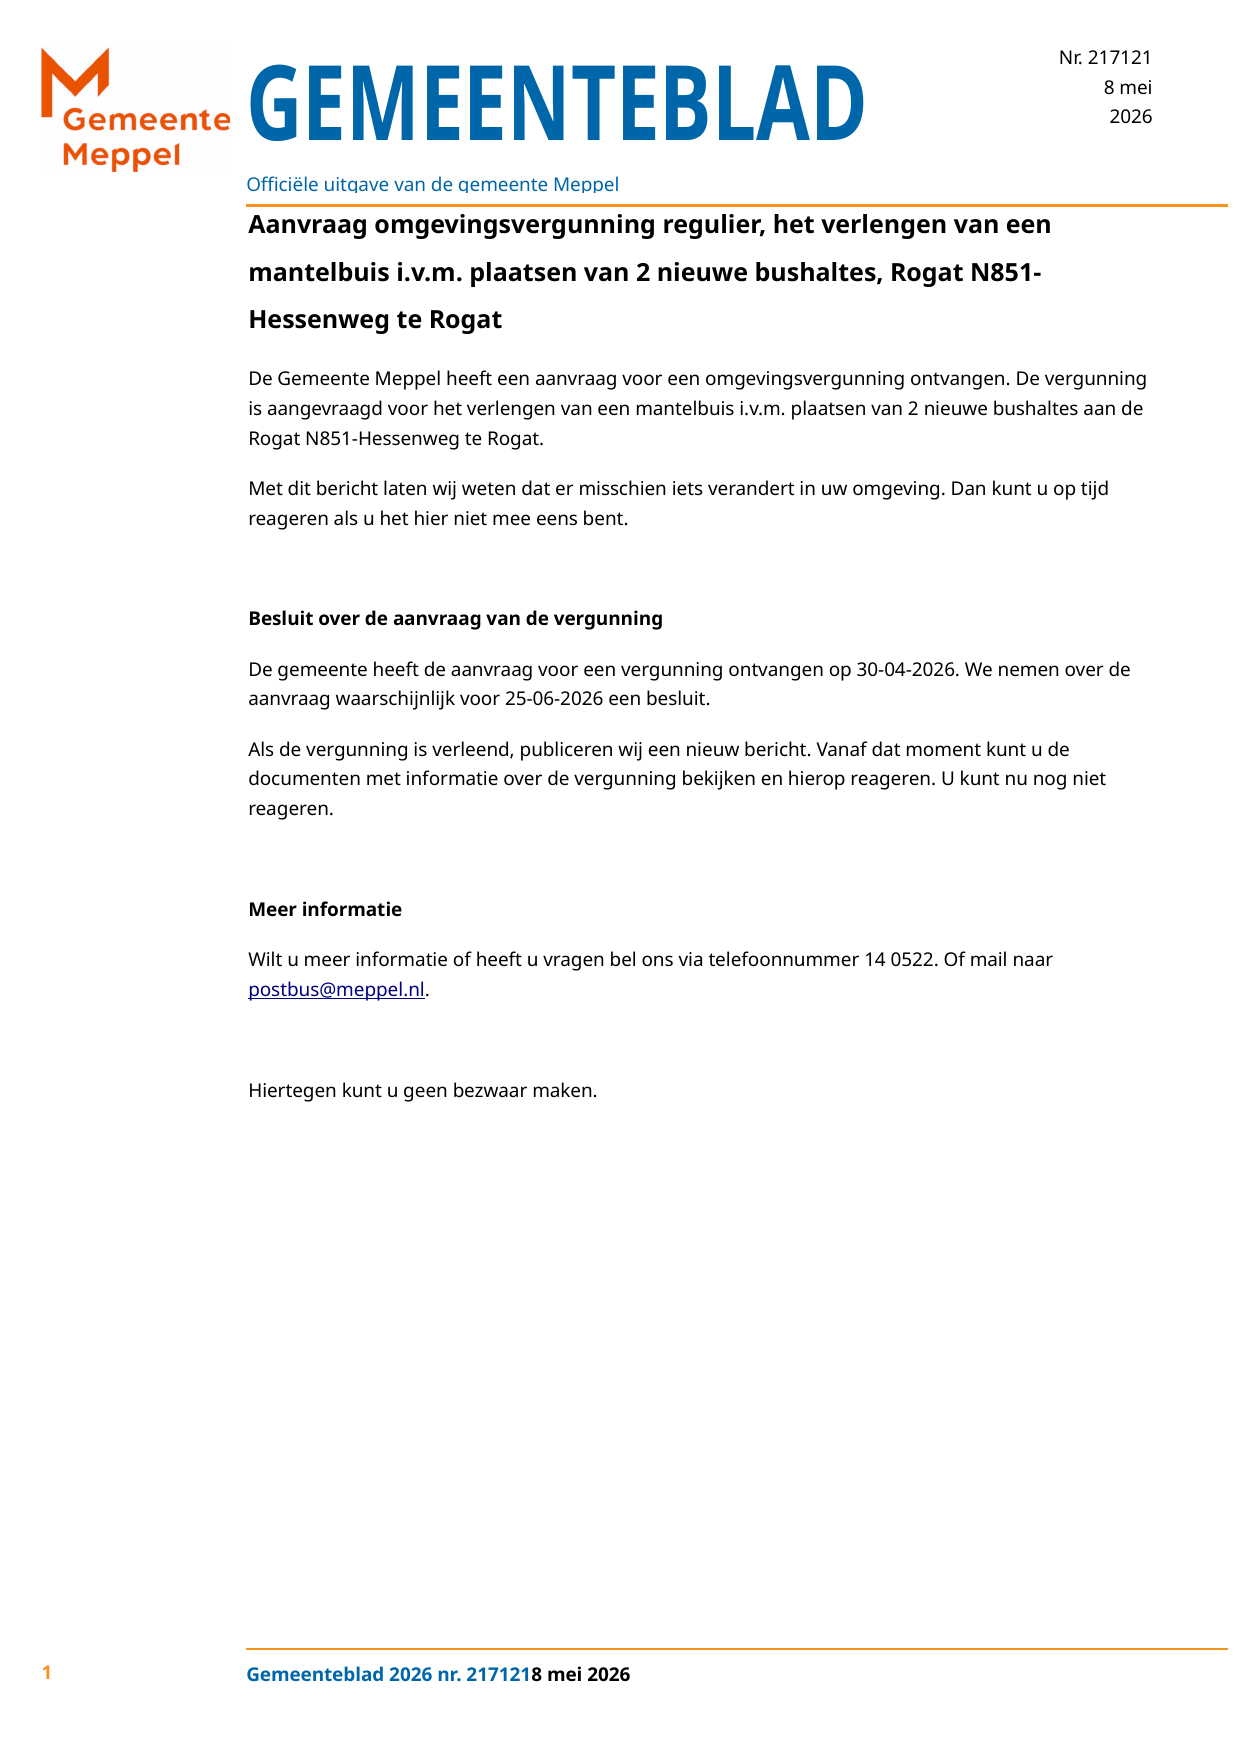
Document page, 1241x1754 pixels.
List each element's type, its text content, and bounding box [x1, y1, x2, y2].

text Als de vergunning is verleend, publiceren wij een nieuw bericht. Vanaf dat moment kunt u de documenten met informatie over de vergunning bekijken en hierop reageren. U kunt nu nog niet reageren. [248, 736, 1152, 821]
text De Gemeente Meppel heeft een aanvraag voor een omgevingsvergunning ontvangen. De vergunning is aangevraagd voor het verlengen van een mantelbuis i.v.m. plaatsen van 2 nieuwe bushaltes aan de Rogat N851-Hessenweg te Rogat. [248, 366, 1152, 450]
text De gemeente heeft de aanvraag voor een vergunning ontvangen op 30-04-2026. We nemen over de aanvraag waarschijnlijk voor 25-06-2026 een besluit. [248, 656, 1152, 711]
text Meer informatie [248, 896, 1152, 922]
text Wilt u meer informatie of heeft u vragen bel ons via telefoonnummer 14 0522. Of mail naar postbus@meppel.nl. [248, 946, 1152, 1002]
text Aanvraag omgevingsvergunning regulier, het verlengen van een mantelbuis i.v.m. plaatsen van 2 nieuwe bushaltes, Rogat N851-Hessenweg te Rogat [248, 207, 1152, 336]
text Hiertegen kunt u geen bezwaar maken. [248, 1077, 1152, 1102]
text Met dit bericht laten wij weten dat er misschien iets verandert in uw omgeving. Dan kunt u op tijd reageren als u het hier niet mee eens bent. [248, 475, 1152, 530]
picture [41, 47, 231, 172]
text Besluit over de aanvraag van de vergunning [248, 606, 1152, 631]
